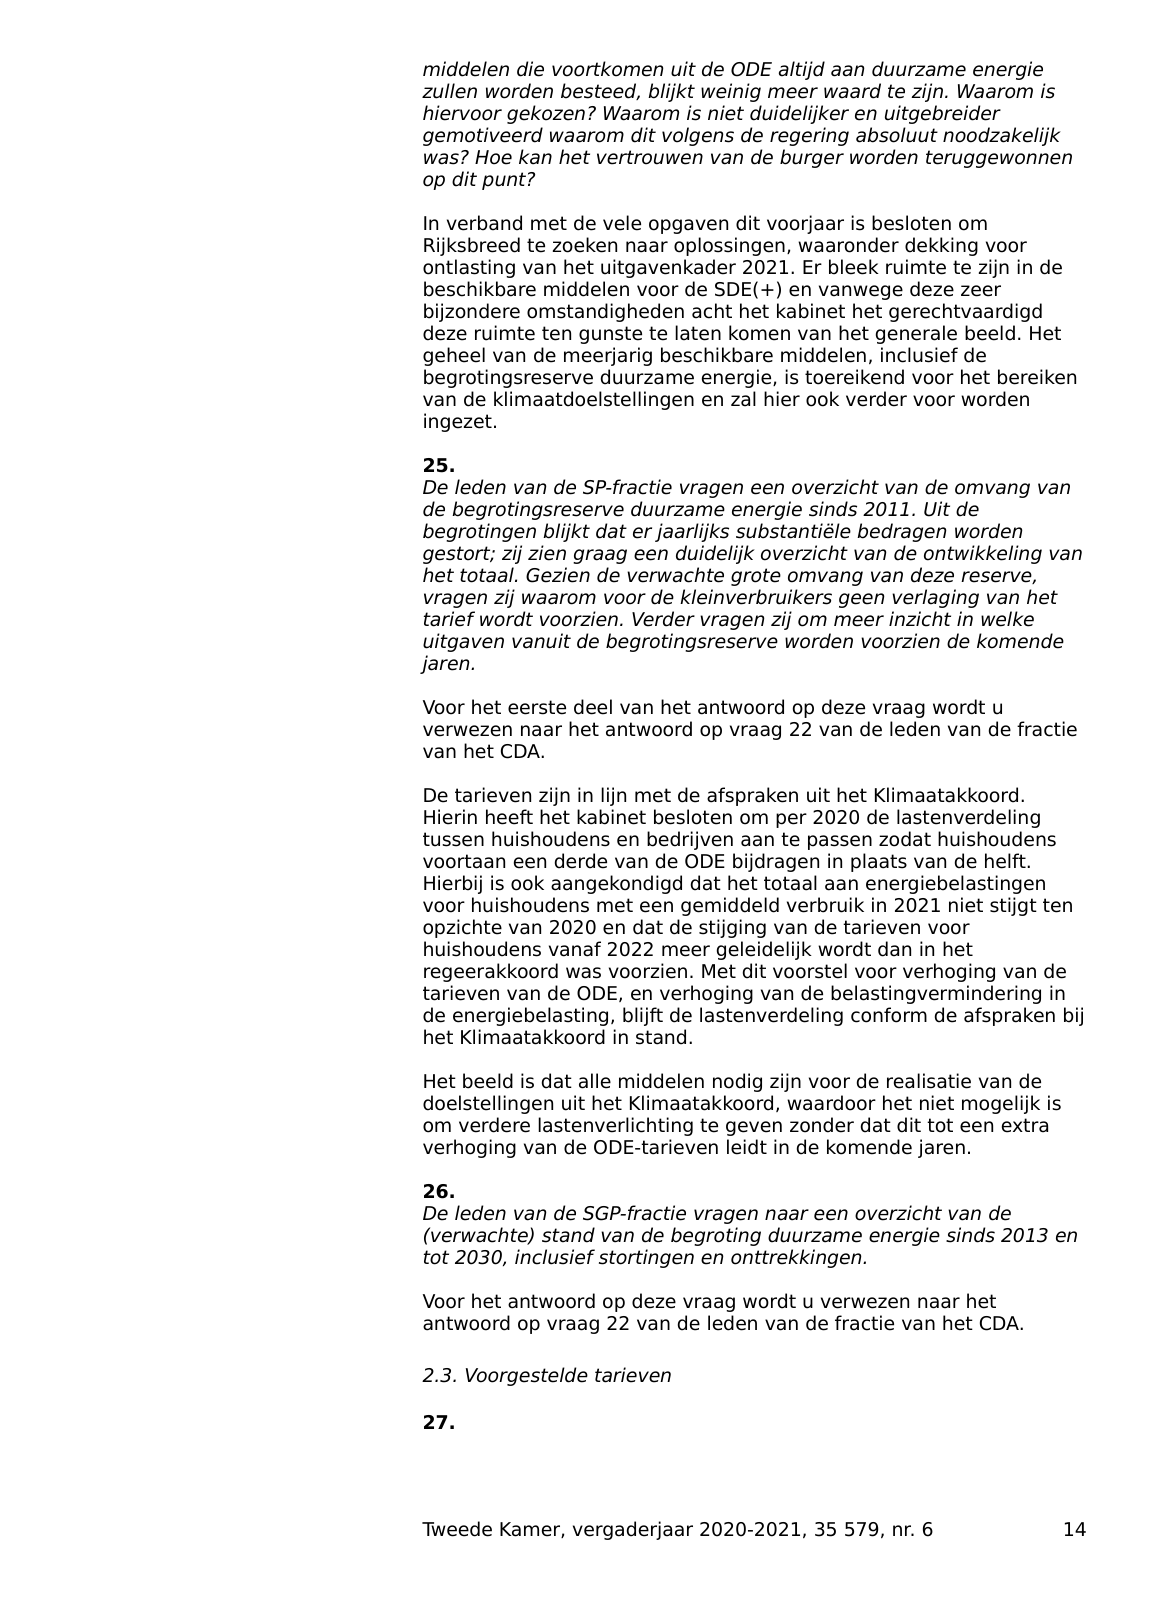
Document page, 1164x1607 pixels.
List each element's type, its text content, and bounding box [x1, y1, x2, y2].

text middelen die voortkomen uit de ODE altijd aan duurzame energie zullen worden besteed, blijkt weinig meer waard te zijn. Waarom is hiervoor gekozen? Waarom is niet duidelijker en uitgebreider gemotiveerd waarom dit volgens de regering absoluut noodzakelijk was? Hoe kan het vertrouwen van de burger worden teruggewonnen op dit punt? [422, 59, 1087, 191]
text De leden van de SGP-fractie vragen naar een overzicht van de (verwachte) stand van de begroting duurzame energie sinds 2013 en tot 2030, inclusief stortingen en onttrekkingen. [422, 1203, 1087, 1269]
text Voor het antwoord op deze vraag wordt u verwezen naar het antwoord op vraag 22 van de leden van de fractie van het CDA. [422, 1291, 1087, 1335]
text Voor het eerste deel van het antwoord op deze vraag wordt u verwezen naar het antwoord op vraag 22 van de leden van de fractie van het CDA. [422, 697, 1087, 763]
text 25. [422, 455, 1087, 477]
text De tarieven zijn in lijn met de afspraken uit het Klimaatakkoord. Hierin heeft het kabinet besloten om per 2020 de lastenverdeling tussen huishoudens en bedrijven aan te passen zodat huishoudens voortaan een derde van de ODE bijdragen in plaats van de helft. Hierbij is ook aangekondigd dat het totaal aan energiebelastingen voor huishoudens met een gemiddeld verbruik in 2021 niet stijgt ten opzichte van 2020 en dat de stijging van de tarieven voor huishoudens vanaf 2022 meer geleidelijk wordt dan in het regeerakkoord was voorzien. Met dit voorstel voor verhoging van de tarieven van de ODE, en verhoging van de belastingvermindering in de energiebelasting, blijft de lastenverdeling conform de afspraken bij het Klimaatakkoord in stand. [422, 785, 1087, 1049]
text 27. [422, 1412, 1087, 1434]
text Het beeld is dat alle middelen nodig zijn voor de realisatie van de doelstellingen uit het Klimaatakkoord, waardoor het niet mogelijk is om verdere lastenverlichting te geven zonder dat dit tot een extra verhoging van de ODE-tarieven leidt in de komende jaren. [422, 1071, 1087, 1159]
text 26. [422, 1181, 1087, 1203]
subtitle 2.3. Voorgestelde tarieven [422, 1365, 1087, 1387]
text De leden van de SP-fractie vragen een overzicht van de omvang van de begrotingsreserve duurzame energie sinds 2011. Uit de begrotingen blijkt dat er jaarlijks substantiële bedragen worden gestort; zij zien graag een duidelijk overzicht van de ontwikkeling van het totaal. Gezien de verwachte grote omvang van deze reserve, vragen zij waarom voor de kleinverbruikers geen verlaging van het tarief wordt voorzien. Verder vragen zij om meer inzicht in welke uitgaven vanuit de begrotingsreserve worden voorzien de komende jaren. [422, 477, 1087, 675]
text In verband met de vele opgaven dit voorjaar is besloten om Rijksbreed te zoeken naar oplossingen, waaronder dekking voor ontlasting van het uitgavenkader 2021. Er bleek ruimte te zijn in de beschikbare middelen voor de SDE(+) en vanwege deze zeer bijzondere omstandigheden acht het kabinet het gerechtvaardigd deze ruimte ten gunste te laten komen van het generale beeld. Het geheel van de meerjarig beschikbare middelen, inclusief de begrotingsreserve duurzame energie, is toereikend voor het bereiken van de klimaatdoelstellingen en zal hier ook verder voor worden ingezet. [422, 213, 1087, 433]
